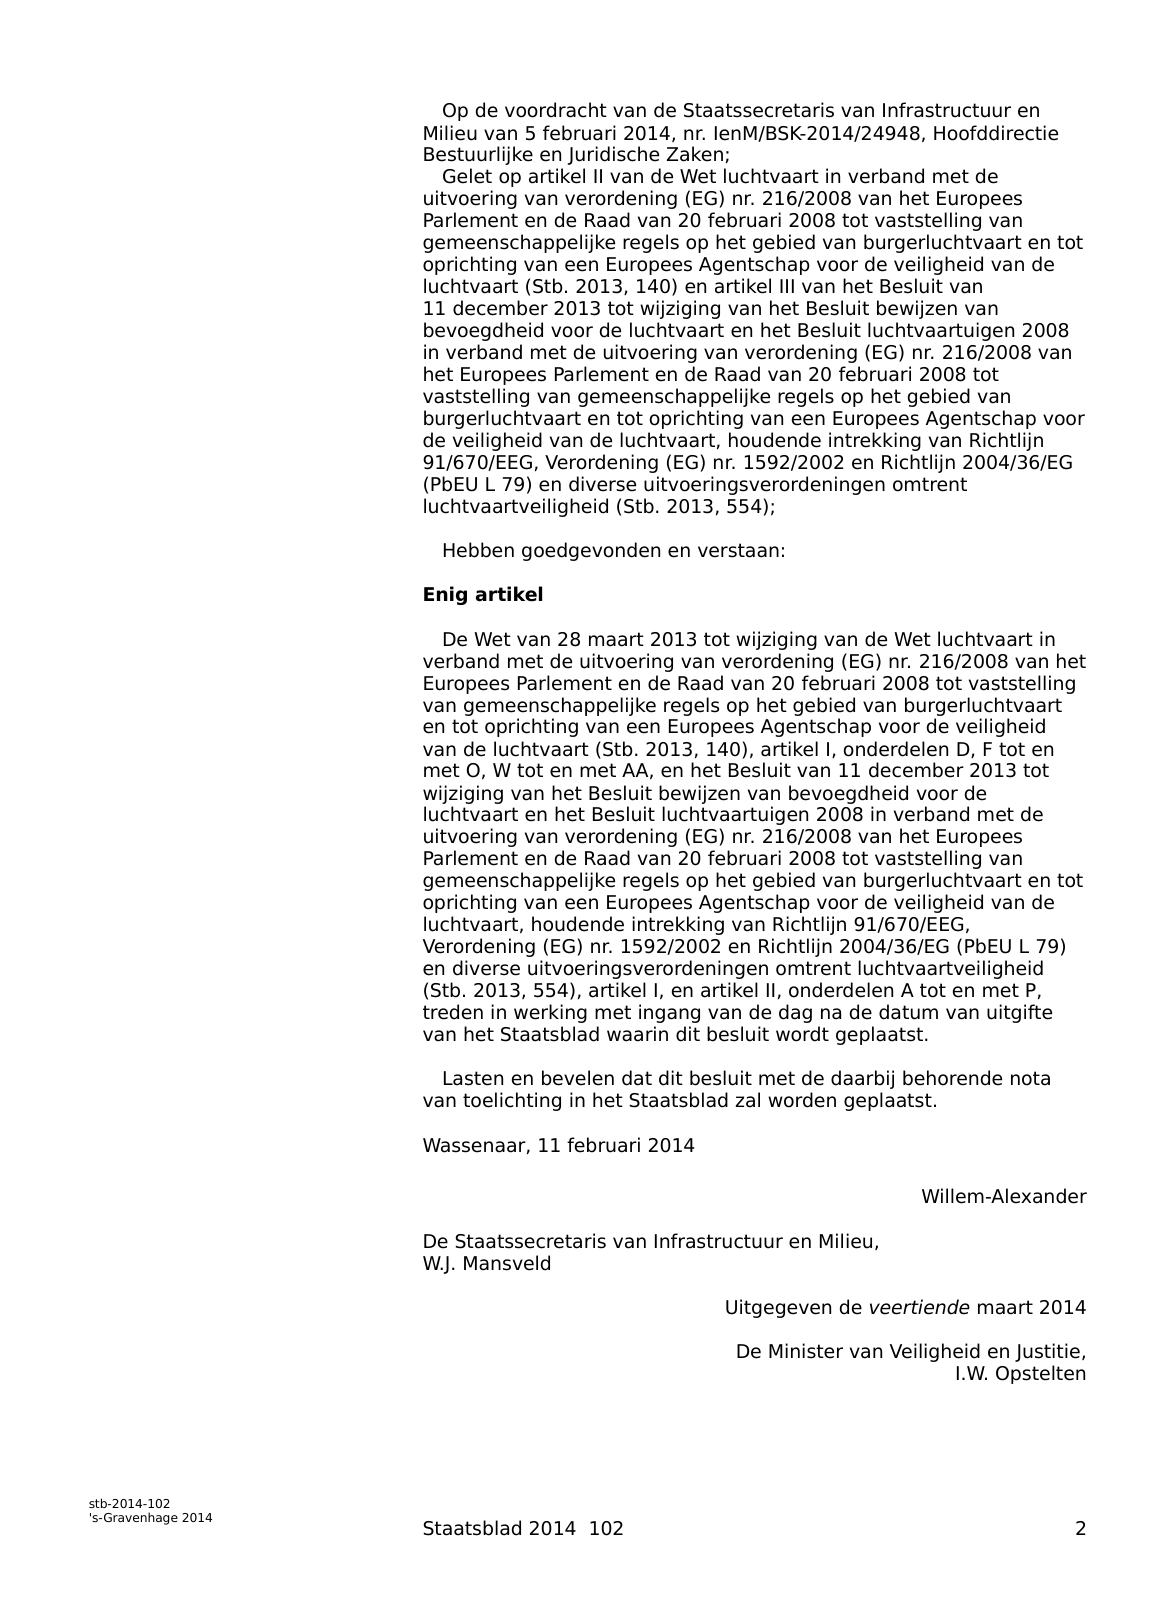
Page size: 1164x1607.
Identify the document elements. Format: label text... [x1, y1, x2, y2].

text Hebben goedgevonden en verstaan: [422, 540, 1087, 562]
text Gelet op artikel II van de Wet luchtvaart in verband met de uitvoering van verordening (EG) nr. 216/2008 van het Europees Parlement en de Raad van 20 februari 2008 tot vaststelling van gemeenschappelijke regels op het gebied van burgerluchtvaart en tot oprichting van een Europees Agentschap voor de veiligheid van de luchtvaart (Stb. 2013, 140) en artikel III van het Besluit van 11 december 2013 tot wijziging van het Besluit bewijzen van bevoegdheid voor de luchtvaart en het Besluit luchtvaartuigen 2008 in verband met de uitvoering van verordening (EG) nr. 216/2008 van het Europees Parlement en de Raad van 20 februari 2008 tot vaststelling van gemeenschappelijke regels op het gebied van burgerluchtvaart en tot oprichting van een Europees Agentschap voor de veiligheid van de luchtvaart, houdende intrekking van Richtlijn 91/670/EEG, Verordening (EG) nr. 1592/2002 en Richtlijn 2004/36/EG (PbEU L 79) en diverse uitvoeringsverordeningen omtrent luchtvaartveiligheid (Stb. 2013, 554); [422, 166, 1087, 518]
text 's-Gravenhage 2014 [88, 1511, 323, 1525]
text Uitgegeven de veertiende maart 2014 [422, 1297, 1087, 1319]
text Op de voordracht van de Staatssecretaris van Infrastructuur en Milieu van 5 februari 2014, nr. IenM/BSK-2014/24948, Hoofddirectie Bestuurlijke en Juridische Zaken; [422, 100, 1087, 166]
text De Wet van 28 maart 2013 tot wijziging van de Wet luchtvaart in verband met de uitvoering van verordening (EG) nr. 216/2008 van het Europees Parlement en de Raad van 20 februari 2008 tot vaststelling van gemeenschappelijke regels op het gebied van burgerluchtvaart en tot oprichting van een Europees Agentschap voor de veiligheid van de luchtvaart (Stb. 2013, 140), artikel I, onderdelen D, F tot en met O, W tot en met AA, en het Besluit van 11 december 2013 tot wijziging van het Besluit bewijzen van bevoegdheid voor de luchtvaart en het Besluit luchtvaartuigen 2008 in verband met de uitvoering van verordening (EG) nr. 216/2008 van het Europees Parlement en de Raad van 20 februari 2008 tot vaststelling van gemeenschappelijke regels op het gebied van burgerluchtvaart en tot oprichting van een Europees Agentschap voor de veiligheid van de luchtvaart, houdende intrekking van Richtlijn 91/670/EEG, Verordening (EG) nr. 1592/2002 en Richtlijn 2004/36/EG (PbEU L 79) en diverse uitvoeringsverordeningen omtrent luchtvaartveiligheid (Stb. 2013, 554), artikel I, en artikel II, onderdelen A tot en met P, treden in werking met ingang van de dag na de datum van uitgifte van het Staatsblad waarin dit besluit wordt geplaatst. [422, 628, 1087, 1046]
text Lasten en bevelen dat dit besluit met de daarbij behorende nota van toelichting in het Staatsblad zal worden geplaatst. [422, 1068, 1087, 1112]
subtitle Enig artikel [422, 584, 1087, 606]
text Wassenaar, 11 februari 2014 [422, 1134, 1087, 1156]
text De Minister van Veiligheid en Justitie, I.W. Opstelten [422, 1341, 1087, 1385]
text Willem-Alexander [422, 1186, 1087, 1208]
text De Staatssecretaris van Infrastructuur en Milieu, W.J. Mansveld [422, 1231, 1087, 1274]
text stb-2014-102 [88, 1497, 323, 1511]
